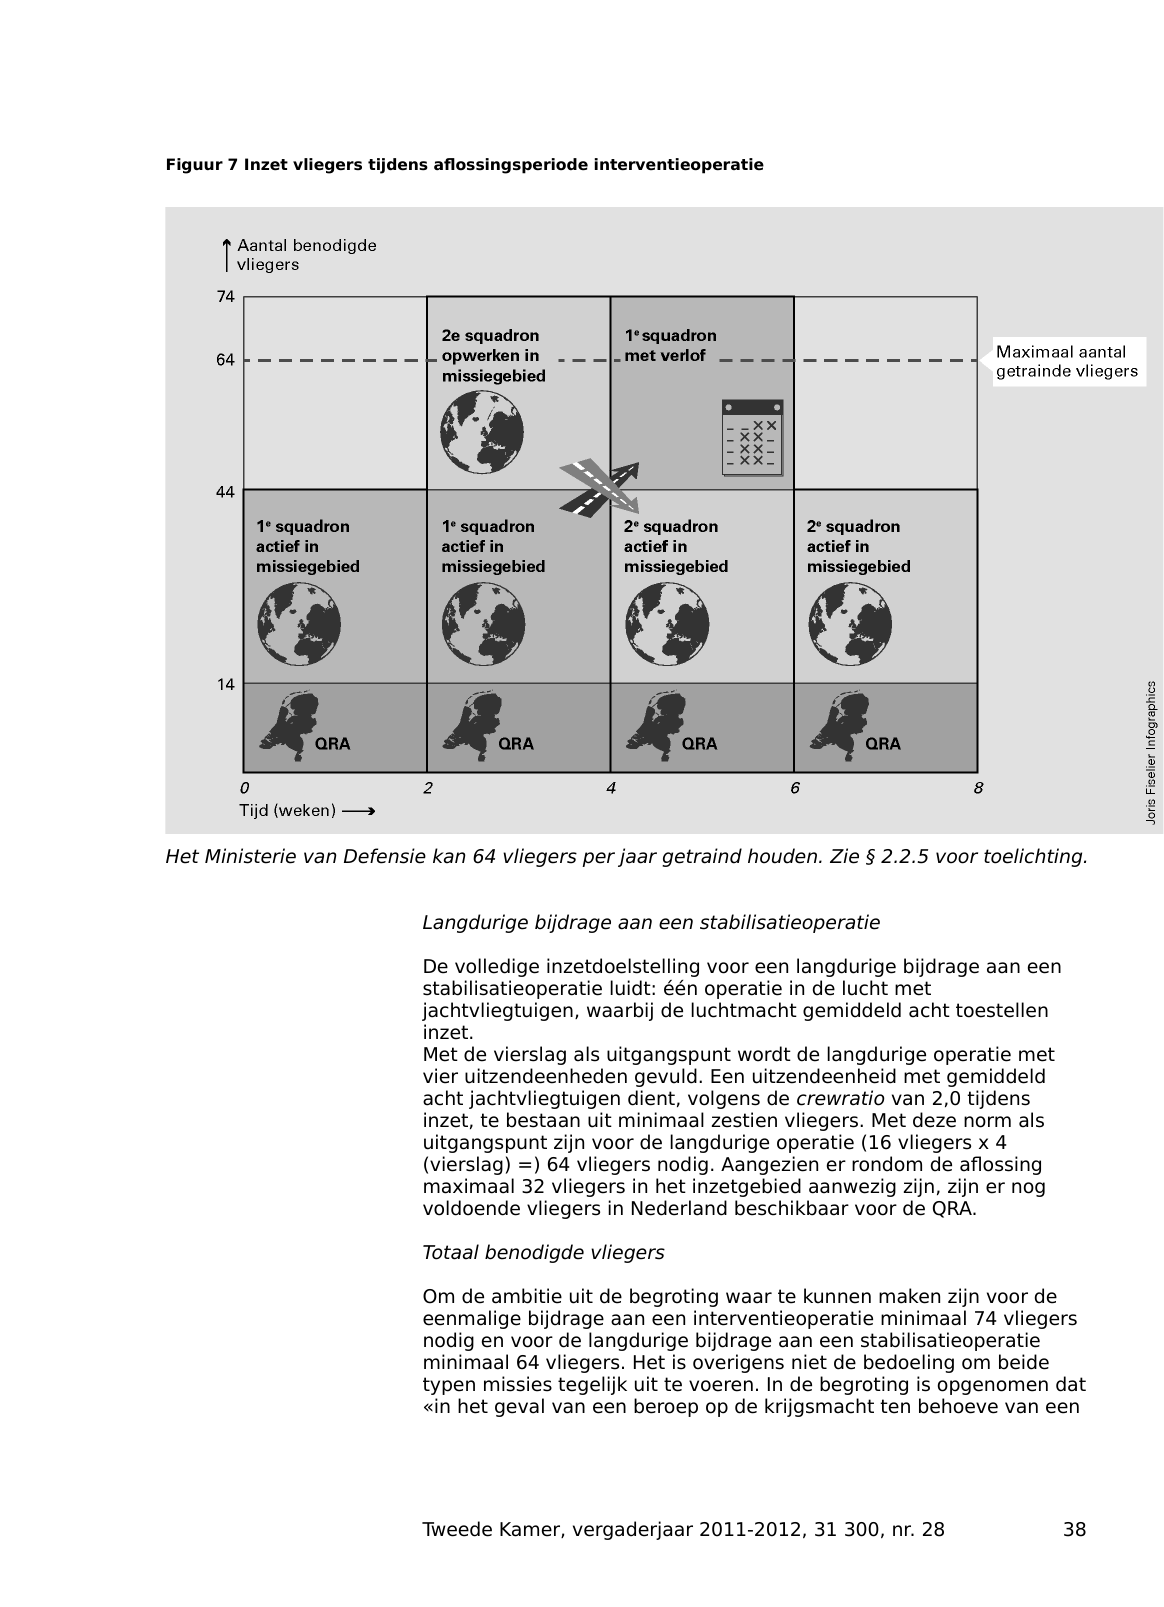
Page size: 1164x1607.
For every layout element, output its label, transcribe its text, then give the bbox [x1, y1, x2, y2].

picture [165, 207, 1164, 834]
subtitle Totaal benodigde vliegers [422, 1242, 1087, 1264]
text Figuur 7 Inzet vliegers tijdens aflossingsperiode interventieoperatie [165, 156, 1163, 174]
text Om de ambitie uit de begroting waar te kunnen maken zijn voor de eenmalige bijdrage aan een interventieoperatie minimaal 74 vliegers nodig en voor de langdurige bijdrage aan een stabilisatieoperatie minimaal 64 vliegers. Het is overigens niet de bedoeling om beide typen missies tegelijk uit te voeren. In de begroting is opgenomen dat «in het geval van een beroep op de krijgsmacht ten behoeve van een [422, 1286, 1087, 1418]
text De volledige inzetdoelstelling voor een langdurige bijdrage aan een stabilisatieoperatie luidt: één operatie in de lucht met jachtvliegtuigen, waarbij de luchtmacht gemiddeld acht toestellen inzet. [422, 956, 1087, 1044]
subtitle Langdurige bijdrage aan een stabilisatieoperatie [422, 912, 1087, 934]
text Met de vierslag als uitgangspunt wordt de langdurige operatie met vier uitzendeenheden gevuld. Een uitzendeenheid met gemiddeld acht jachtvliegtuigen dient, volgens de crewratio van 2,0 tijdens inzet, te bestaan uit minimaal zestien vliegers. Met deze norm als uitgangspunt zijn voor de langdurige operatie (16 vliegers x 4 (vierslag) =) 64 vliegers nodig. Aangezien er rondom de aflossing maximaal 32 vliegers in het inzetgebied aanwezig zijn, zijn er nog voldoende vliegers in Nederland beschikbaar voor de QRA. [422, 1044, 1087, 1219]
text Het Ministerie van Defensie kan 64 vliegers per jaar getraind houden. Zie § 2.2.5 voor toelichting. [165, 846, 1163, 867]
